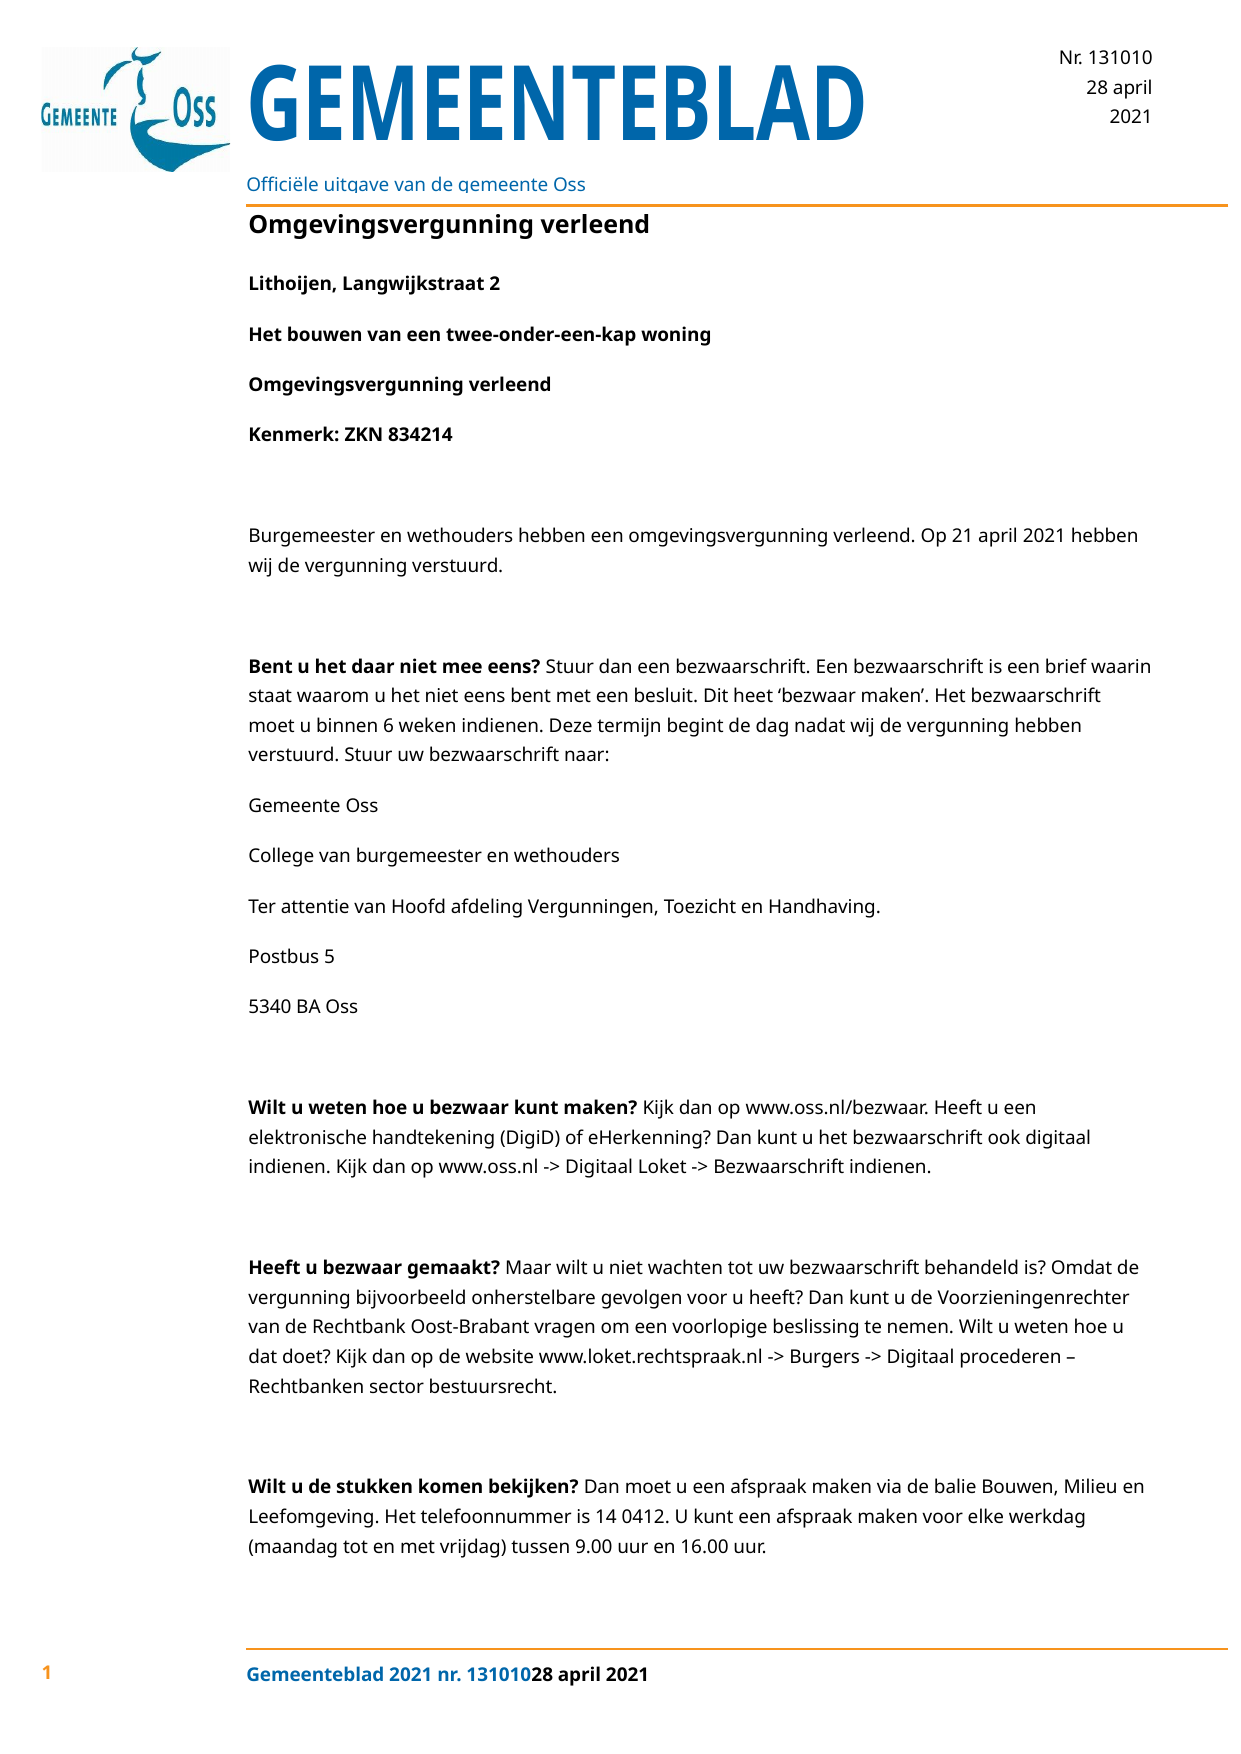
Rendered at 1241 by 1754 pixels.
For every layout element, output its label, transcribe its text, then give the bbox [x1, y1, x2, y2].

text 5340 BA Oss [248, 994, 1152, 1019]
text Kenmerk: ZKN 834214 [248, 422, 1152, 447]
text Burgemeester en wethouders hebben een omgevingsvergunning verleend. Op 21 april 2021 hebben wij de vergunning verstuurd. [248, 522, 1152, 578]
text Wilt u de stukken komen bekijken? Dan moet u een afspraak maken via de balie Bouwen, Milieu en Leefomgeving. Het telefoonnummer is 14 0412. U kunt een afspraak maken voor elke werkdag (maandag tot en met vrijdag) tussen 9.00 uur en 16.00 uur. [248, 1474, 1152, 1558]
text Gemeente Oss [248, 792, 1152, 818]
text College van burgemeester en wethouders [248, 842, 1152, 868]
text Wilt u weten hoe u bezwaar kunt maken? Kijk dan op www.oss.nl/bezwaar. Heeft u een elektronische handtekening (DigiD) of eHerkenning? Dan kunt u het bezwaarschrift ook digitaal indienen. Kijk dan op www.oss.nl -> Digitaal Loket -> Bezwaarschrift indienen. [248, 1094, 1152, 1179]
picture [41, 47, 231, 172]
text Postbus 5 [248, 943, 1152, 969]
text Het bouwen van een twee-onder-een-kap woning [248, 321, 1152, 346]
text Heeft u bezwaar gemaakt? Maar wilt u niet wachten tot uw bezwaarschrift behandeld is? Omdat de vergunning bijvoorbeeld onherstelbare gevolgen voor u heeft? Dan kunt u de Voorzieningenrechter van de Rechtbank Oost-Brabant vragen om een voorlopige beslissing te nemen. Wilt u weten hoe u dat doet? Kijk dan op de website www.loket.rechtspraak.nl -> Burgers -> Digitaal procederen – Rechtbanken sector bestuursrecht. [248, 1254, 1152, 1398]
text Omgevingsvergunning verleend [248, 207, 1152, 241]
text Lithoijen, Langwijkstraat 2 [248, 270, 1152, 296]
text Ter attentie van Hoofd afdeling Vergunningen, Toezicht en Handhaving. [248, 893, 1152, 918]
text Omgevingsvergunning verleend [248, 371, 1152, 397]
text Bent u het daar niet mee eens? Stuur dan een bezwaarschrift. Een bezwaarschrift is een brief waarin staat waarom u het niet eens bent met een besluit. Dit heet ‘bezwaar maken’. Het bezwaarschrift moet u binnen 6 weken indienen. Deze termijn begint de dag nadat wij de vergunning hebben verstuurd. Stuur uw bezwaarschrift naar: [248, 653, 1152, 767]
